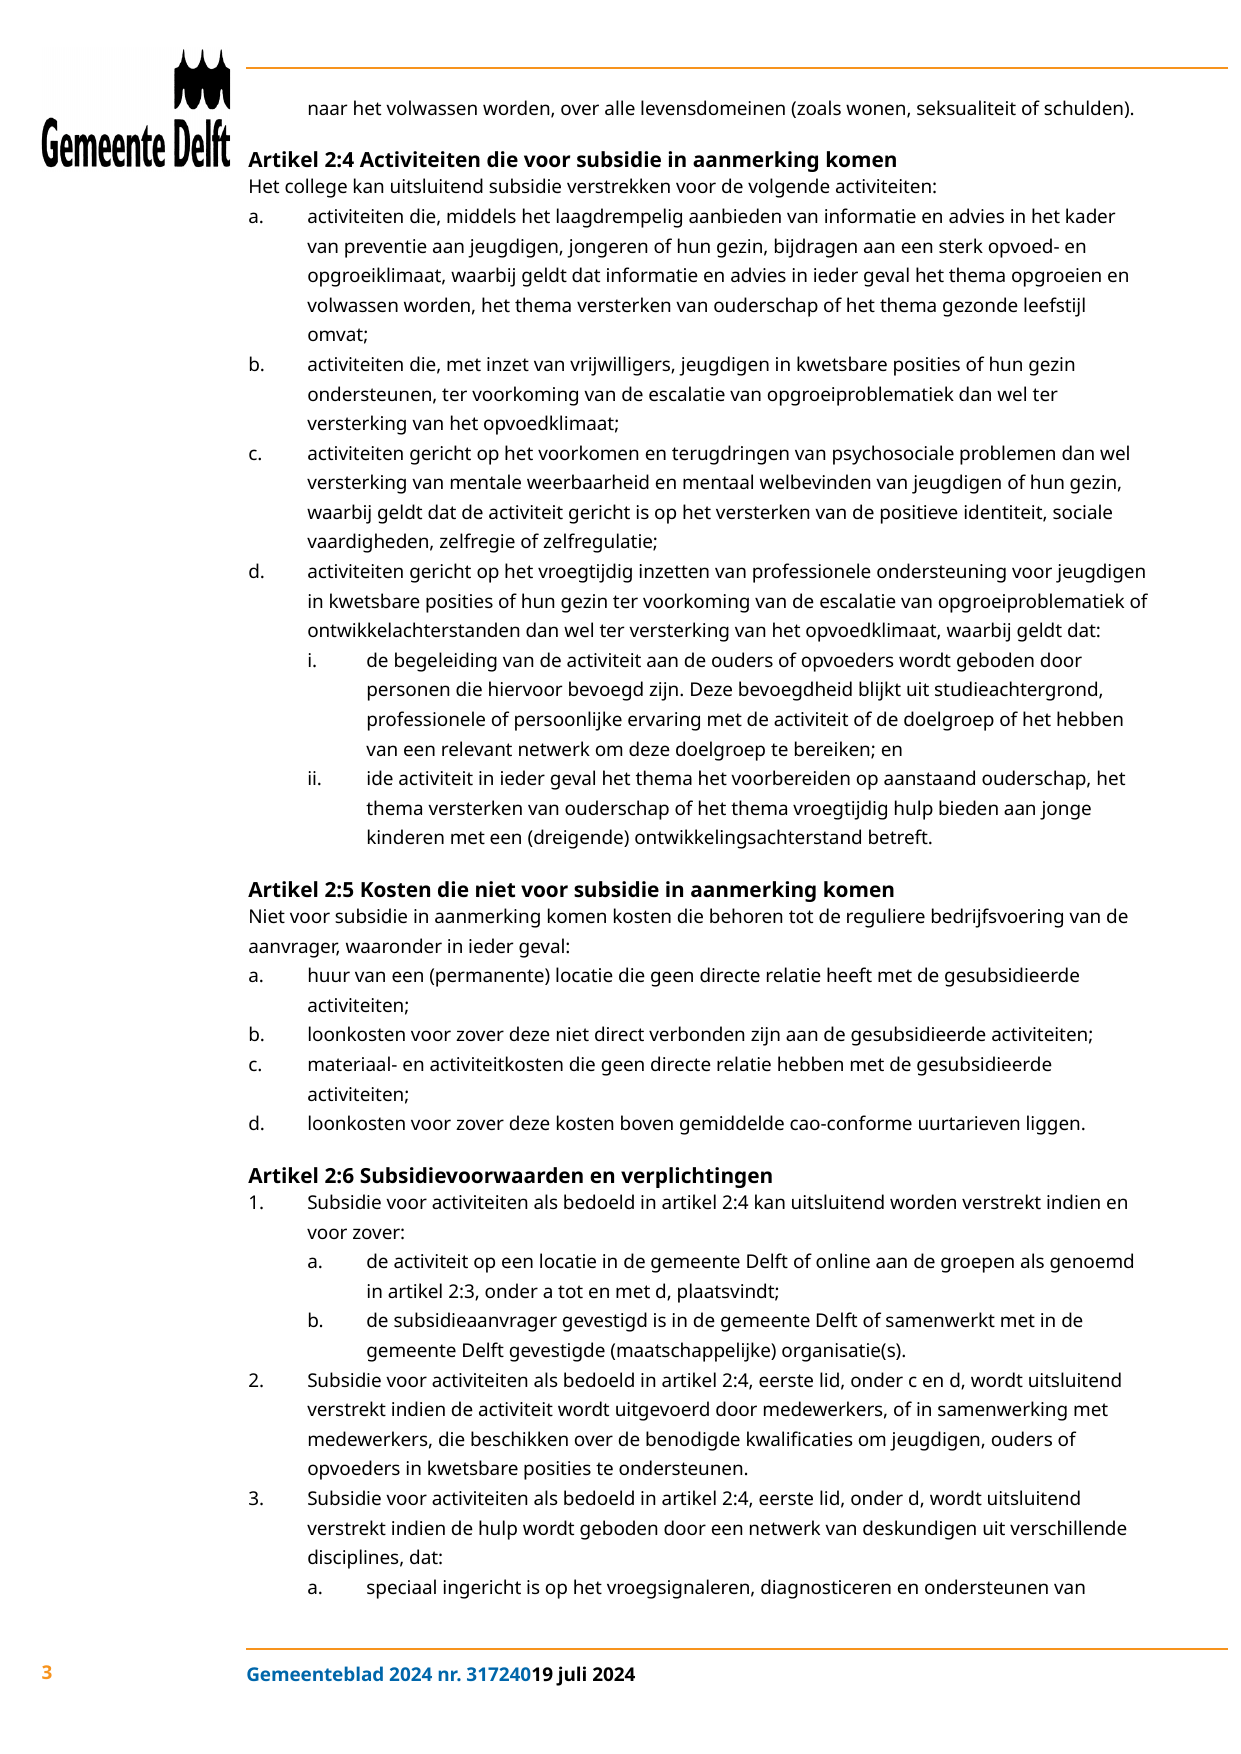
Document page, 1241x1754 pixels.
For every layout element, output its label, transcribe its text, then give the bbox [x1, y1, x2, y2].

list huur van een (permanente) locatie die geen directe relatie heeft met de gesubsidieerde activiteiten; [248, 962, 1152, 1018]
list materiaal- en activiteitkosten die geen directe relatie hebben met de gesubsidieerde activiteiten; [248, 1051, 1152, 1107]
text Niet voor subsidie in aanmerking komen kosten die behoren tot de reguliere bedrijfsvoering van de aanvrager, waaronder in ieder geval: [248, 903, 1152, 959]
list activiteiten die, met inzet van vrijwilligers, jeugdigen in kwetsbare posities of hun gezin ondersteunen, ter voorkoming van de escalatie van opgroeiproblematiek dan wel ter versterking van het opvoedklimaat; [248, 351, 1152, 436]
list activiteiten die, middels het laagdrempelig aanbieden van informatie en advies in het kader van preventie aan jeugdigen, jongeren of hun gezin, bijdragen aan een sterk opvoed- en opgroeiklimaat, waarbij geldt dat informatie en advies in ieder geval het thema opgroeien en volwassen worden, het thema versterken van ouderschap of het thema gezonde leefstijl omvat; [248, 203, 1152, 347]
text Artikel 2:6 Subsidievoorwaarden en verplichtingen [248, 1161, 1152, 1189]
list loonkosten voor zover deze niet direct verbonden zijn aan de gesubsidieerde activiteiten; [248, 1022, 1152, 1047]
list loonkosten voor zover deze kosten boven gemiddelde cao-conforme uurtarieven liggen. [248, 1110, 1152, 1136]
list de subsidieaanvrager gevestigd is in de gemeente Delft of samenwerkt met in de gemeente Delft gevestigde (maatschappelijke) organisatie(s). [307, 1308, 1152, 1363]
list naar het volwassen worden, over alle levensdomeinen (zoals wonen, seksualiteit of schulden). [248, 95, 1152, 121]
list speciaal ingericht is op het vroegsignaleren, diagnosticeren en ondersteunen van [307, 1574, 1152, 1599]
list ide activiteit in ieder geval het thema het voorbereiden op aanstaand ouderschap, het thema versterken van ouderschap of het thema vroegtijdig hulp bieden aan jonge kinderen met een (dreigende) ontwikkelingsachterstand betreft. [307, 765, 1152, 850]
list Subsidie voor activiteiten als bedoeld in artikel 2:4, eerste lid, onder c en d, wordt uitsluitend verstrekt indien de activiteit wordt uitgevoerd door medewerkers, of in samenwerking met medewerkers, die beschikken over de benodigde kwalificaties om jeugdigen, ouders of opvoeders in kwetsbare posities te ondersteunen. [248, 1367, 1152, 1481]
text Artikel 2:5 Kosten die niet voor subsidie in aanmerking komen [248, 875, 1152, 903]
picture [41, 47, 231, 172]
list activiteiten gericht op het vroegtijdig inzetten van professionele ondersteuning voor jeugdigen in kwetsbare posities of hun gezin ter voorkoming van de escalatie van opgroeiproblematiek of ontwikkelachterstanden dan wel ter versterking van het opvoedklimaat, waarbij geldt dat: [248, 558, 1152, 643]
list activiteiten gericht op het voorkomen en terugdringen van psychosociale problemen dan wel versterking van mentale weerbaarheid en mentaal welbevinden van jeugdigen of hun gezin, waarbij geldt dat de activiteit gericht is op het versterken van de positieve identiteit, sociale vaardigheden, zelfregie of zelfregulatie; [248, 440, 1152, 554]
list Subsidie voor activiteiten als bedoeld in artikel 2:4 kan uitsluitend worden verstrekt indien en voor zover: [248, 1189, 1152, 1244]
list de begeleiding van de activiteit aan de ouders of opvoeders wordt geboden door personen die hiervoor bevoegd zijn. Deze bevoegdheid blijkt uit studieachtergrond, professionele of persoonlijke ervaring met de activiteit of de doelgroep of het hebben van een relevant netwerk om deze doelgroep te bereiken; en [307, 647, 1152, 761]
text Het college kan uitsluitend subsidie verstrekken voor de volgende activiteiten: [248, 174, 1152, 199]
list Subsidie voor activiteiten als bedoeld in artikel 2:4, eerste lid, onder d, wordt uitsluitend verstrekt indien de hulp wordt geboden door een netwerk van deskundigen uit verschillende disciplines, dat: [248, 1485, 1152, 1570]
text Artikel 2:4 Activiteiten die voor subsidie in aanmerking komen [248, 145, 1152, 174]
list de activiteit op een locatie in de gemeente Delft of online aan de groepen als genoemd in artikel 2:3, onder a tot en met d, plaatsvindt; [307, 1248, 1152, 1304]
